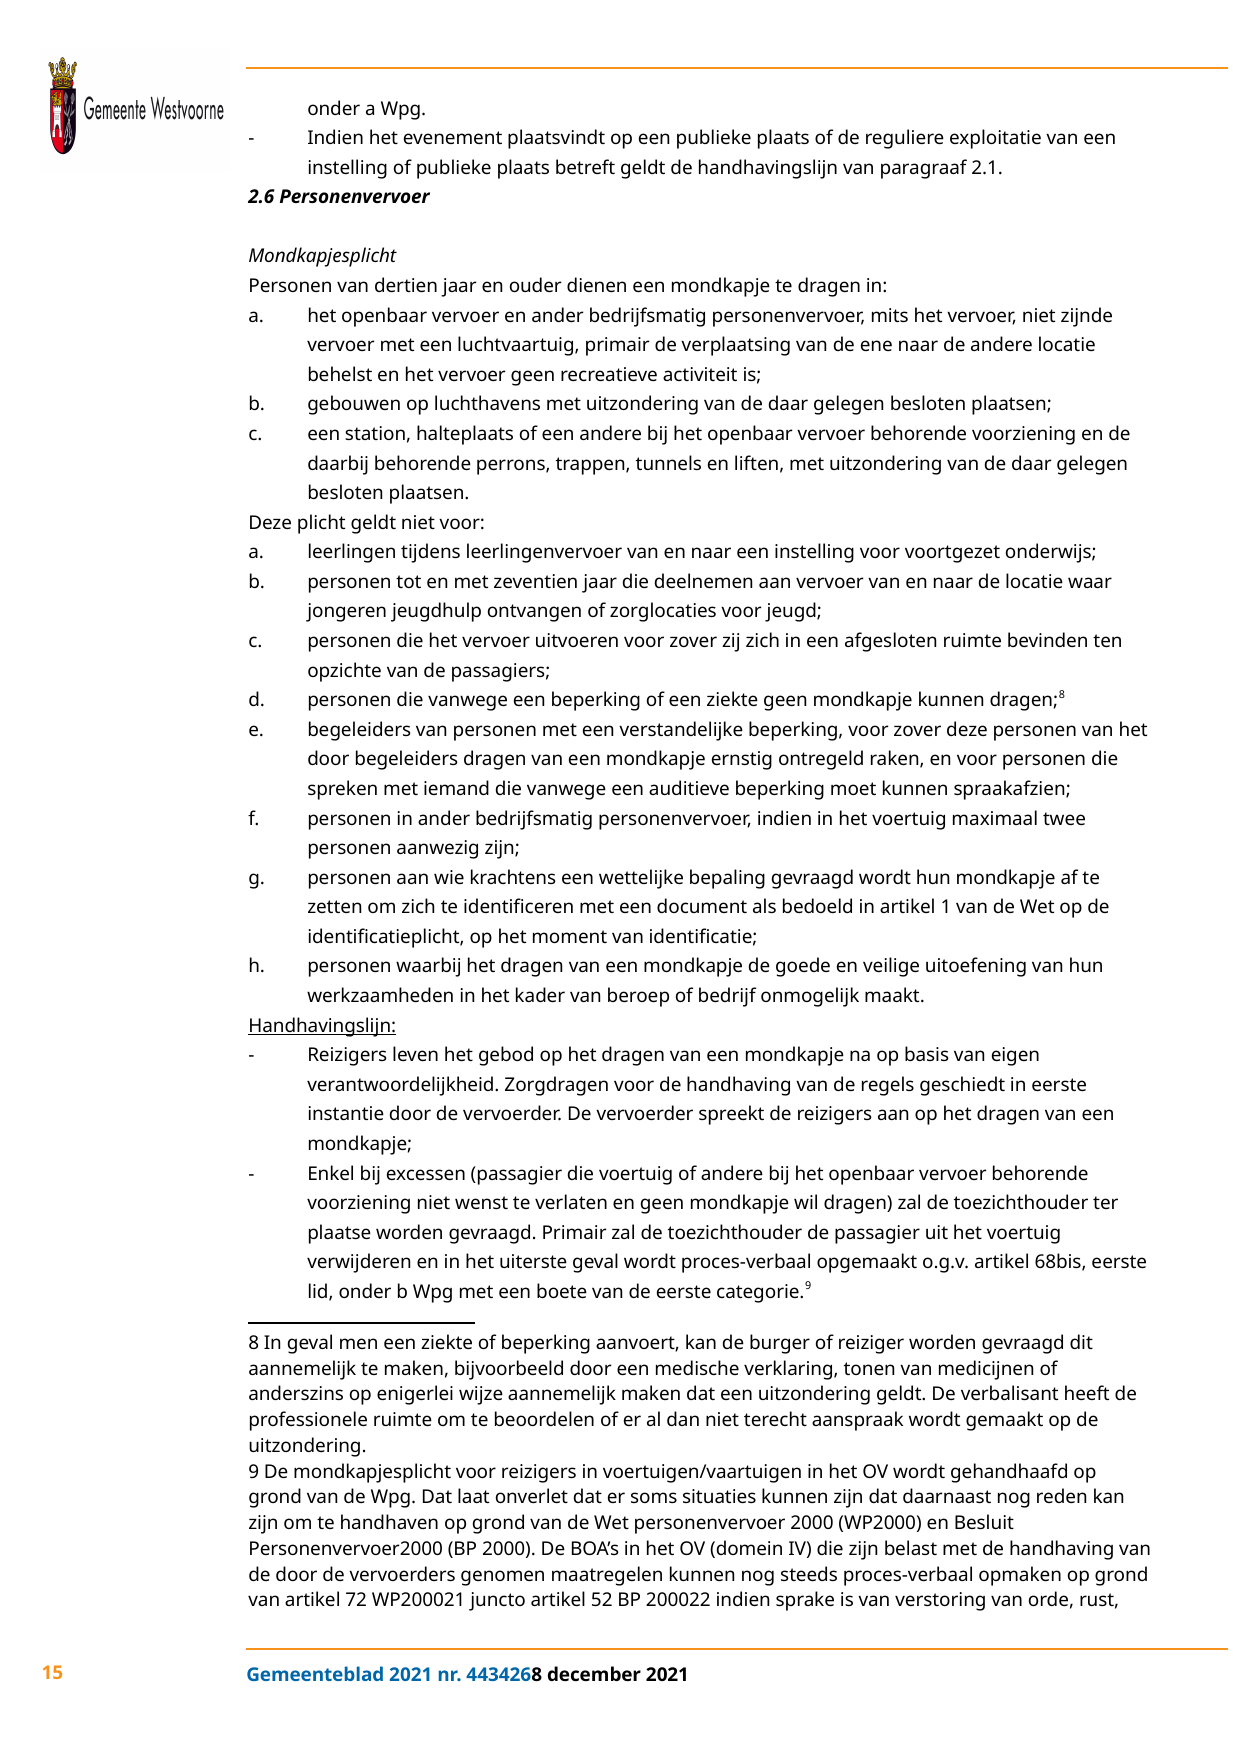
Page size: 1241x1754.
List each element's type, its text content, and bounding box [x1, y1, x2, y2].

text Mondkapjesplicht [248, 243, 1152, 268]
list personen aan wie krachtens een wettelijke bepaling gevraagd wordt hun mondkapje af te zetten om zich te identificeren met een document als bedoeld in artikel 1 van de Wet op de identificatieplicht, op het moment van identificatie; [248, 864, 1152, 949]
list het openbaar vervoer en ander bedrijfsmatig personenvervoer, mits het vervoer, niet zijnde vervoer met een luchtvaartuig, primair de verplaatsing van de ene naar de andere locatie behelst en het vervoer geen recreatieve activiteit is; [248, 302, 1152, 387]
text Personen van dertien jaar en ouder dienen een mondkapje te dragen in: [248, 272, 1152, 298]
text 2.6 Personenvervoer [248, 183, 1152, 209]
list Reizigers leven het gebod op het dragen van een mondkapje na op basis van eigen verantwoordelijkheid. Zorgdragen voor de handhaving van de regels geschiedt in eerste instantie door de vervoerder. De vervoerder spreekt de reizigers aan op het dragen van een mondkapje; [248, 1041, 1152, 1156]
list De mondkapjesplicht voor reizigers in voertuigen/vaartuigen in het OV wordt gehandhaafd op grond van de Wpg. Dat laat onverlet dat er soms situaties kunnen zijn dat daarnaast nog reden kan zijn om te handhaven op grond van de Wet personenvervoer 2000 (WP2000) en Besluit Personenvervoer2000 (BP 2000). De BOA’s in het OV (domein IV) die zijn belast met de handhaving van de door de vervoerders genomen maatregelen kunnen nog steeds proces-verbaal opmaken op grond van artikel 72 WP200021 juncto artikel 52 BP 200022 indien sprake is van verstoring van orde, rust, [248, 1458, 1152, 1612]
list personen waarbij het dragen van een mondkapje de goede en veilige uitoefening van hun werkzaamheden in het kader van beroep of bedrijf onmogelijk maakt. [248, 953, 1152, 1008]
list In geval men een ziekte of beperking aanvoert, kan de burger of reiziger worden gevraagd dit aannemelijk te maken, bijvoorbeeld door een medische verklaring, tonen van medicijnen of anderszins op enigerlei wijze aannemelijk maken dat een uitzondering geldt. De verbalisant heeft de professionele ruimte om te beoordelen of er al dan niet terecht aanspraak wordt gemaakt op de uitzondering. [248, 1329, 1152, 1458]
list personen tot en met zeventien jaar die deelnemen aan vervoer van en naar de locatie waar jongeren jeugdhulp ontvangen of zorglocaties voor jeugd; [248, 568, 1152, 623]
list gebouwen op luchthavens met uitzondering van de daar gelegen besloten plaatsen; [248, 391, 1152, 416]
picture [41, 47, 231, 172]
text Handhavingslijn: [248, 1012, 1152, 1038]
list personen die het vervoer uitvoeren voor zover zij zich in een afgesloten ruimte bevinden ten opzichte van de passagiers; [248, 627, 1152, 683]
list begeleiders van personen met een verstandelijke beperking, voor zover deze personen van het door begeleiders dragen van een mondkapje ernstig ontregeld raken, en voor personen die spreken met iemand die vanwege een auditieve beperking moet kunnen spraakafzien; [248, 716, 1152, 801]
list Enkel bij excessen (passagier die voertuig of andere bij het openbaar vervoer behorende voorziening niet wenst te verlaten en geen mondkapje wil dragen) zal de toezichthouder ter plaatse worden gevraagd. Primair zal de toezichthouder de passagier uit het voertuig verwijderen en in het uiterste geval wordt proces-verbaal opgemaakt o.g.v. artikel 68bis, eerste lid, onder b Wpg met een boete van de eerste categorie. [248, 1160, 1152, 1304]
list onder a Wpg. [248, 95, 1152, 121]
list personen die vanwege een beperking of een ziekte geen mondkapje kunnen dragen; [248, 686, 1152, 712]
list een station, halteplaats of een andere bij het openbaar vervoer behorende voorziening en de daarbij behorende perrons, trappen, tunnels en liften, met uitzondering van de daar gelegen besloten plaatsen. [248, 420, 1152, 505]
list leerlingen tijdens leerlingenvervoer van en naar een instelling voor voortgezet onderwijs; [248, 538, 1152, 564]
text Deze plicht geldt niet voor: [248, 509, 1152, 535]
list personen in ander bedrijfsmatig personenvervoer, indien in het voertuig maximaal twee personen aanwezig zijn; [248, 805, 1152, 860]
list Indien het evenement plaatsvindt op een publieke plaats of de reguliere exploitatie van een instelling of publieke plaats betreft geldt de handhavingslijn van paragraaf 2.1. [248, 124, 1152, 180]
